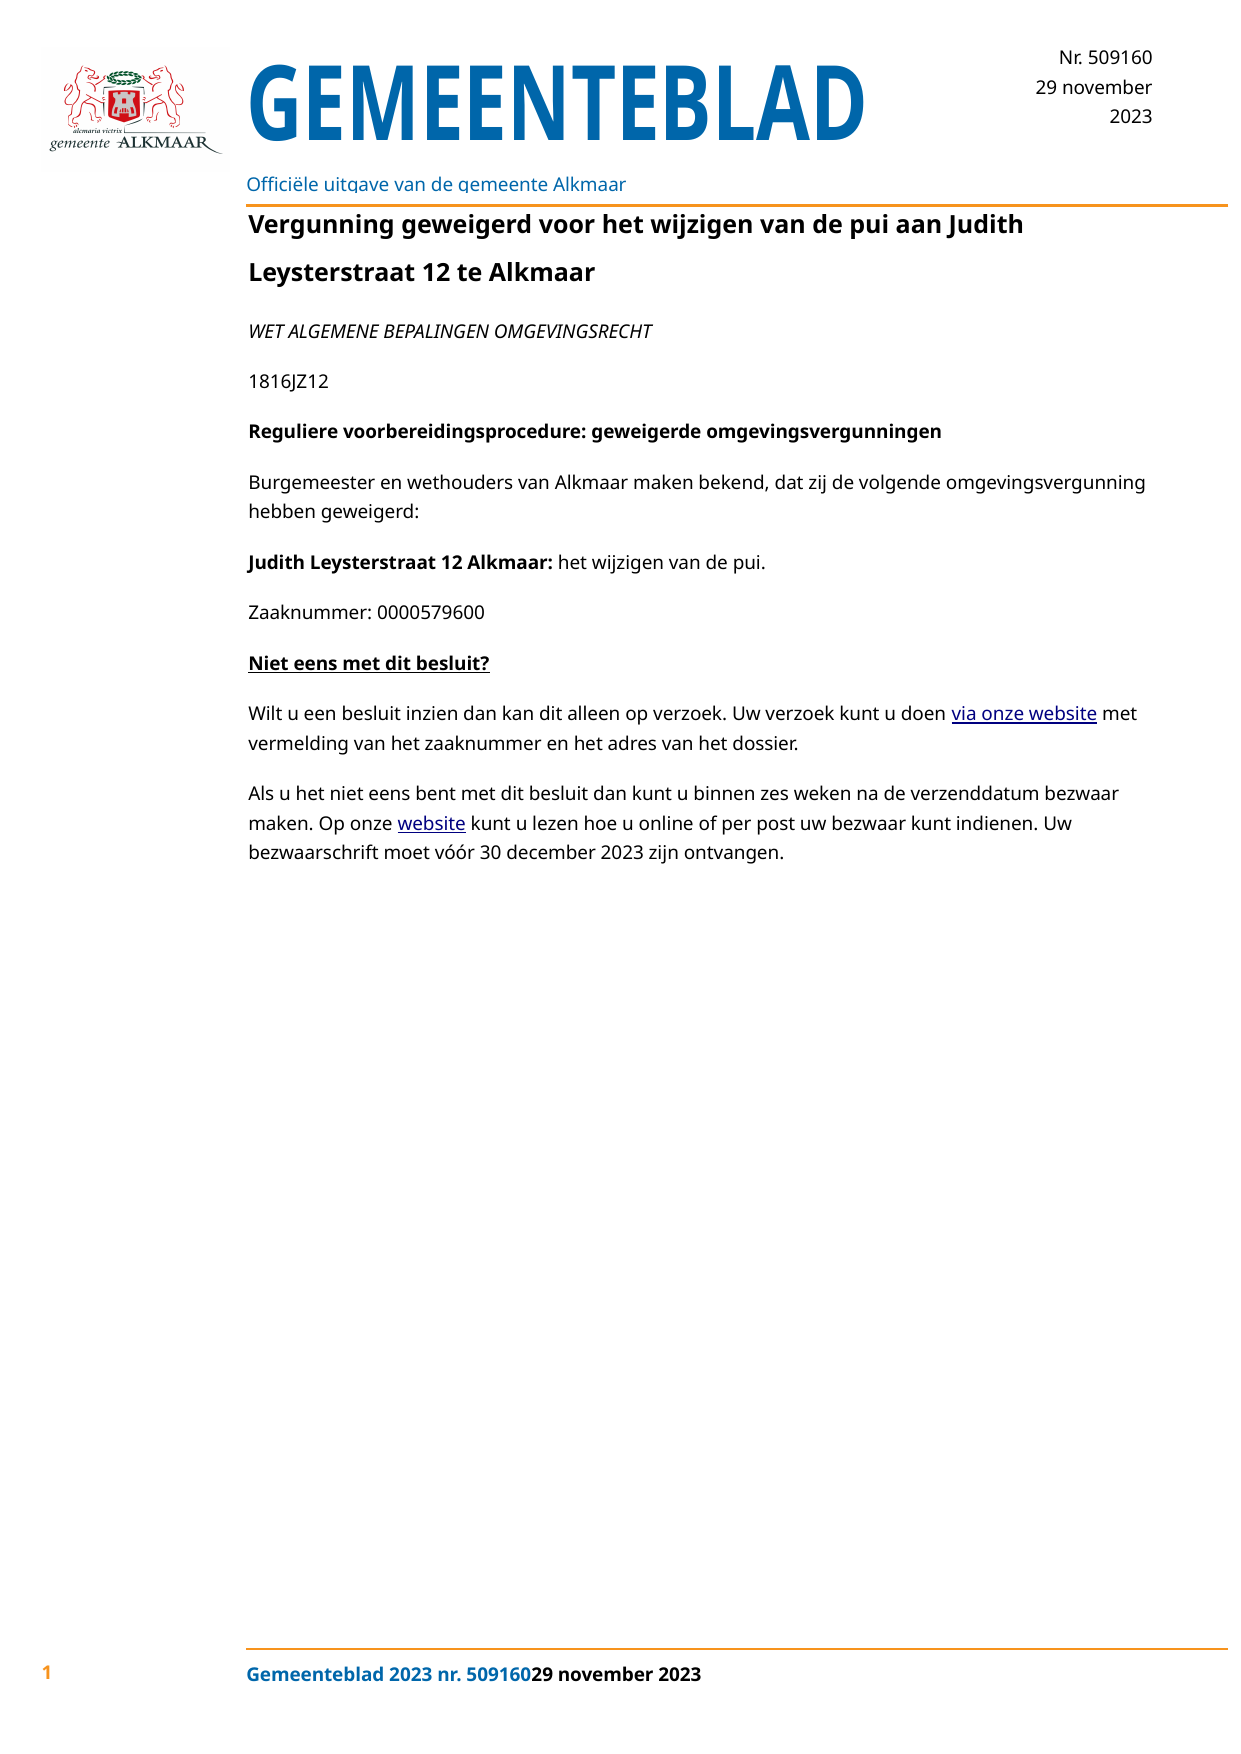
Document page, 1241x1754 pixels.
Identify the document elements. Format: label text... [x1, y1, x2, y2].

text Reguliere voorbereidingsprocedure: geweigerde omgevingsvergunningen [248, 419, 1152, 444]
text Judith Leysterstraat 12 Alkmaar: het wijzigen van de pui. [248, 549, 1152, 575]
text Burgemeester en wethouders van Alkmaar maken bekend, dat zij de volgende omgevingsvergunning hebben geweigerd: [248, 469, 1152, 524]
text Zaaknummer: 0000579600 [248, 599, 1152, 625]
text Als u het niet eens bent met dit besluit dan kunt u binnen zes weken na de verzenddatum bezwaar maken. Op onze website kunt u lezen hoe u online of per post uw bezwaar kunt indienen. Uw bezwaarschrift moet vóór 30 december 2023 zijn ontvangen. [248, 780, 1152, 865]
text WET ALGEMENE BEPALINGEN OMGEVINGSRECHT [248, 318, 1152, 344]
text Vergunning geweigerd voor het wijzigen van de pui aan Judith Leysterstraat 12 te Alkmaar [248, 207, 1152, 288]
text Niet eens met dit besluit? [248, 650, 1152, 676]
text Wilt u een besluit inzien dan kan dit alleen op verzoek. Uw verzoek kunt u doen via onze website met vermelding van het zaaknummer en het adres van het dossier. [248, 700, 1152, 756]
text 1816JZ12 [248, 368, 1152, 394]
picture [41, 47, 231, 172]
